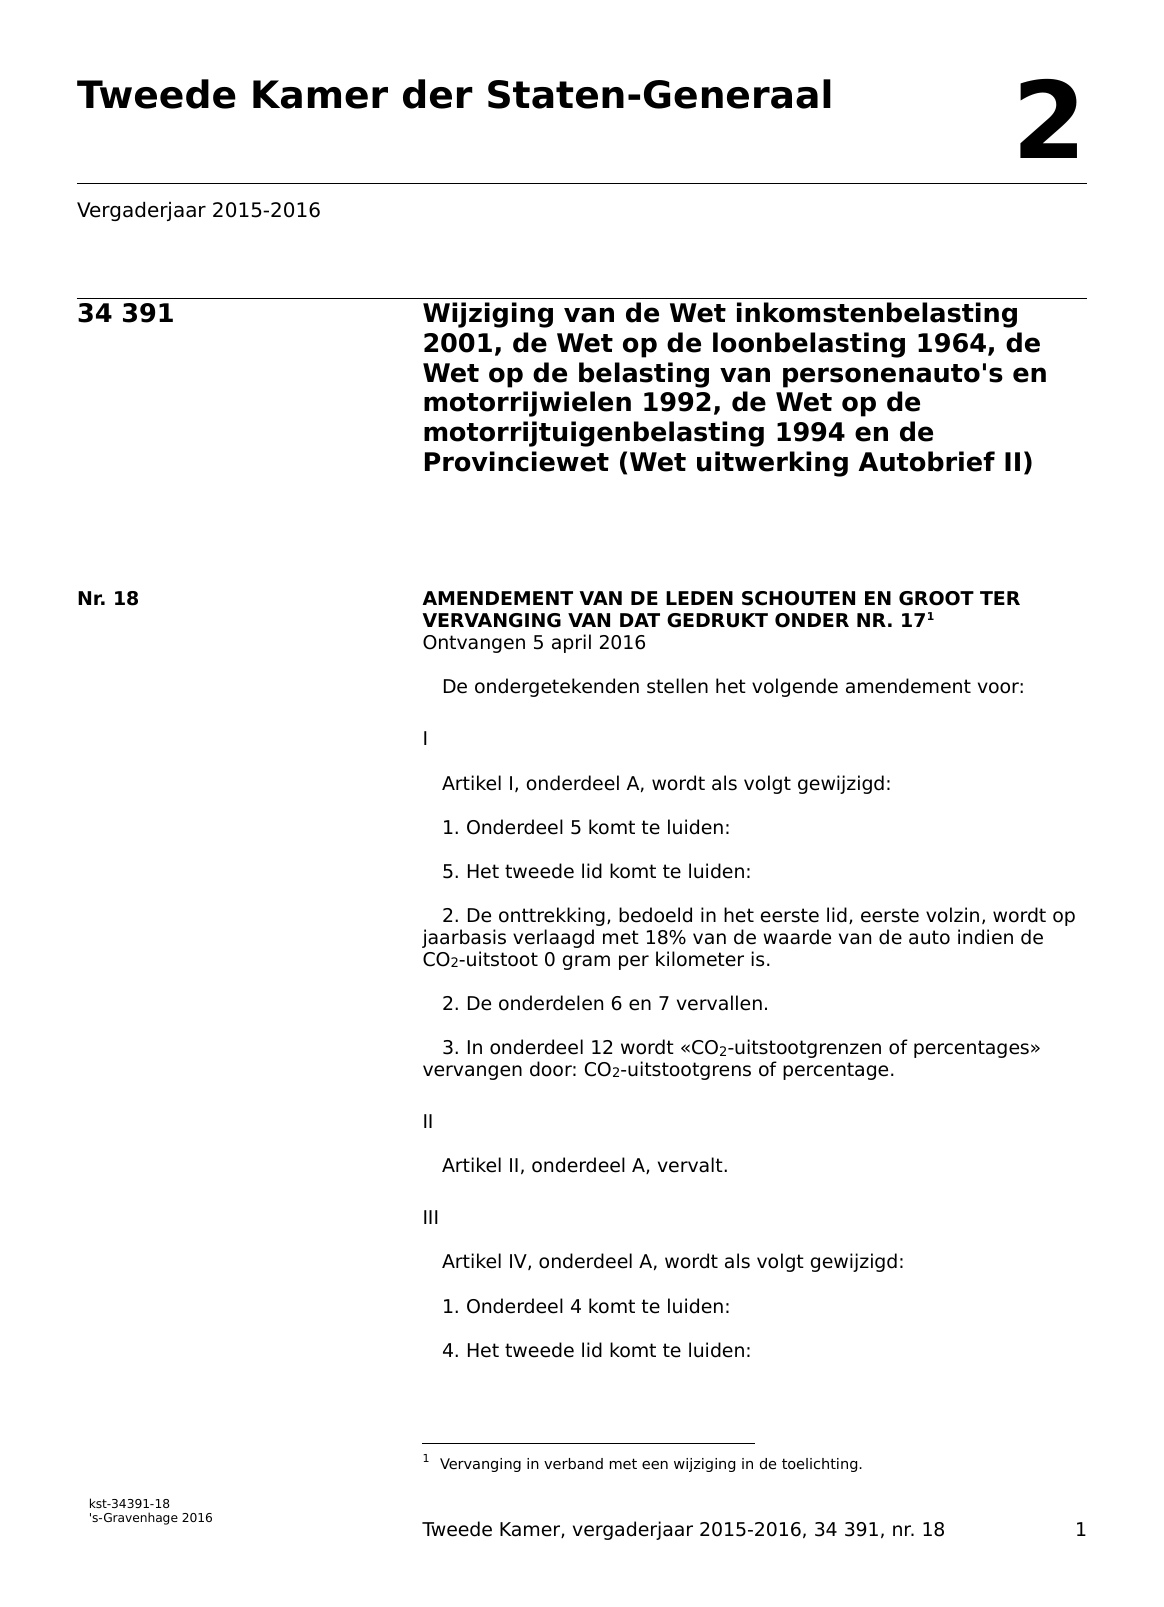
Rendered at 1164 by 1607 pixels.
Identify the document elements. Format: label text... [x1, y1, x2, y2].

text 1. Onderdeel 4 komt te luiden: [422, 1296, 1087, 1318]
subtitle Nr. 18 AMENDEMENT VAN DE LEDEN SCHOUTEN EN GROOT TER VERVANGING VAN DAT GEDRUKT ONDER NR. 17 [77, 588, 1087, 632]
text Vervanging in verband met een wijziging in de toelichting. [422, 1452, 1087, 1474]
text Ontvangen 5 april 2016 [422, 632, 1087, 654]
text De ondergetekenden stellen het volgende amendement voor: [422, 676, 1087, 698]
text 's-Gravenhage 2016 [88, 1511, 323, 1525]
text 4. Het tweede lid komt te luiden: [422, 1340, 1087, 1362]
text Artikel II, onderdeel A, vervalt. [422, 1155, 1087, 1177]
table_header Tweede Kamer der Staten-Generaal [77, 59, 886, 183]
table_header 2 [886, 59, 1087, 183]
text 5. Het tweede lid komt te luiden: [422, 861, 1087, 883]
text 2. De onderdelen 6 en 7 vervallen. [422, 993, 1087, 1015]
table_cell Vergaderjaar 2015-2016 [77, 184, 1087, 298]
text Artikel I, onderdeel A, wordt als volgt gewijzigd: [422, 772, 1087, 794]
text 2. De onttrekking, bedoeld in het eerste lid, eerste volzin, wordt op jaarbasis verlaagd met 18% van de waarde van de auto indien de CO2-uitstoot 0 gram per kilometer is. [422, 905, 1087, 971]
text 1. Onderdeel 5 komt te luiden: [422, 817, 1087, 838]
text kst-34391-18 [88, 1497, 323, 1511]
text Artikel IV, onderdeel A, wordt als volgt gewijzigd: [422, 1251, 1087, 1273]
subtitle 34 391 Wijziging van de Wet inkomstenbelasting 2001, de Wet op de loonbelasting 1964, de Wet op de belasting van personenauto's en motorrijwielen 1992, de Wet op de motorrijtuigenbelasting 1994 en de Provinciewet (Wet uitwerking Autobrief II) [77, 299, 1087, 477]
subtitle III [422, 1207, 1087, 1229]
subtitle I [422, 728, 1087, 750]
text 3. In onderdeel 12 wordt «CO2-uitstootgrenzen of percentages» vervangen door: CO2-uitstootgrens of percentage. [422, 1037, 1087, 1081]
subtitle II [422, 1111, 1087, 1133]
